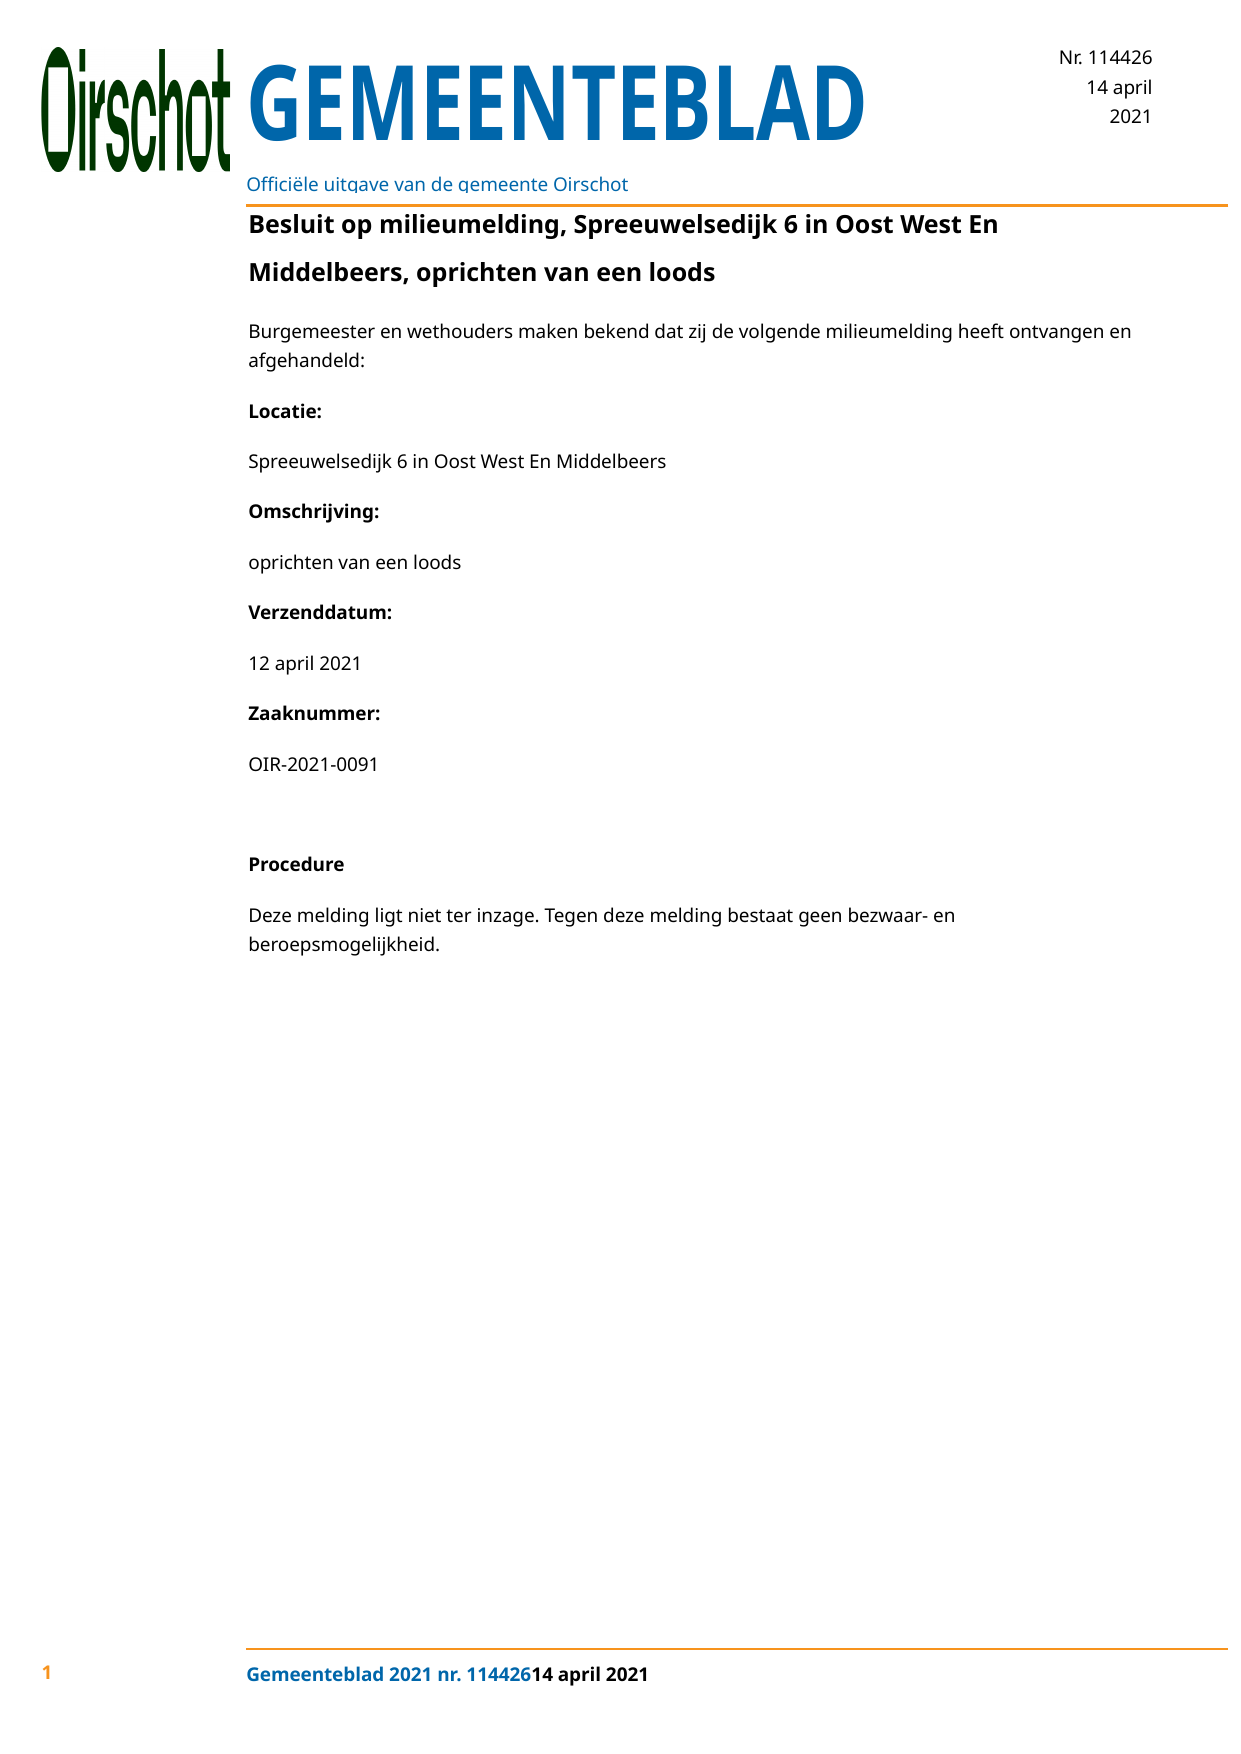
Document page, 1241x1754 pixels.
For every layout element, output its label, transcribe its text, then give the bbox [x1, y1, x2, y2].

text Spreeuwelsedijk 6 in Oost West En Middelbeers [248, 448, 1152, 474]
text oprichten van een loods [248, 549, 1152, 575]
text Procedure [248, 852, 1152, 877]
picture [41, 47, 231, 172]
text Omschrijving: [248, 499, 1152, 524]
text Zaaknummer: [248, 700, 1152, 726]
text OIR-2021-0091 [248, 751, 1152, 777]
text Verzenddatum: [248, 599, 1152, 625]
text Besluit op milieumelding, Spreeuwelsedijk 6 in Oost West En Middelbeers, oprichten van een loods [248, 207, 1152, 288]
text 12 april 2021 [248, 650, 1152, 676]
text Burgemeester en wethouders maken bekend dat zij de volgende milieumelding heeft ontvangen en afgehandeld: [248, 318, 1152, 373]
text Deze melding ligt niet ter inzage. Tegen deze melding bestaat geen bezwaar- en beroepsmogelijkheid. [248, 902, 1152, 957]
text Locatie: [248, 398, 1152, 424]
